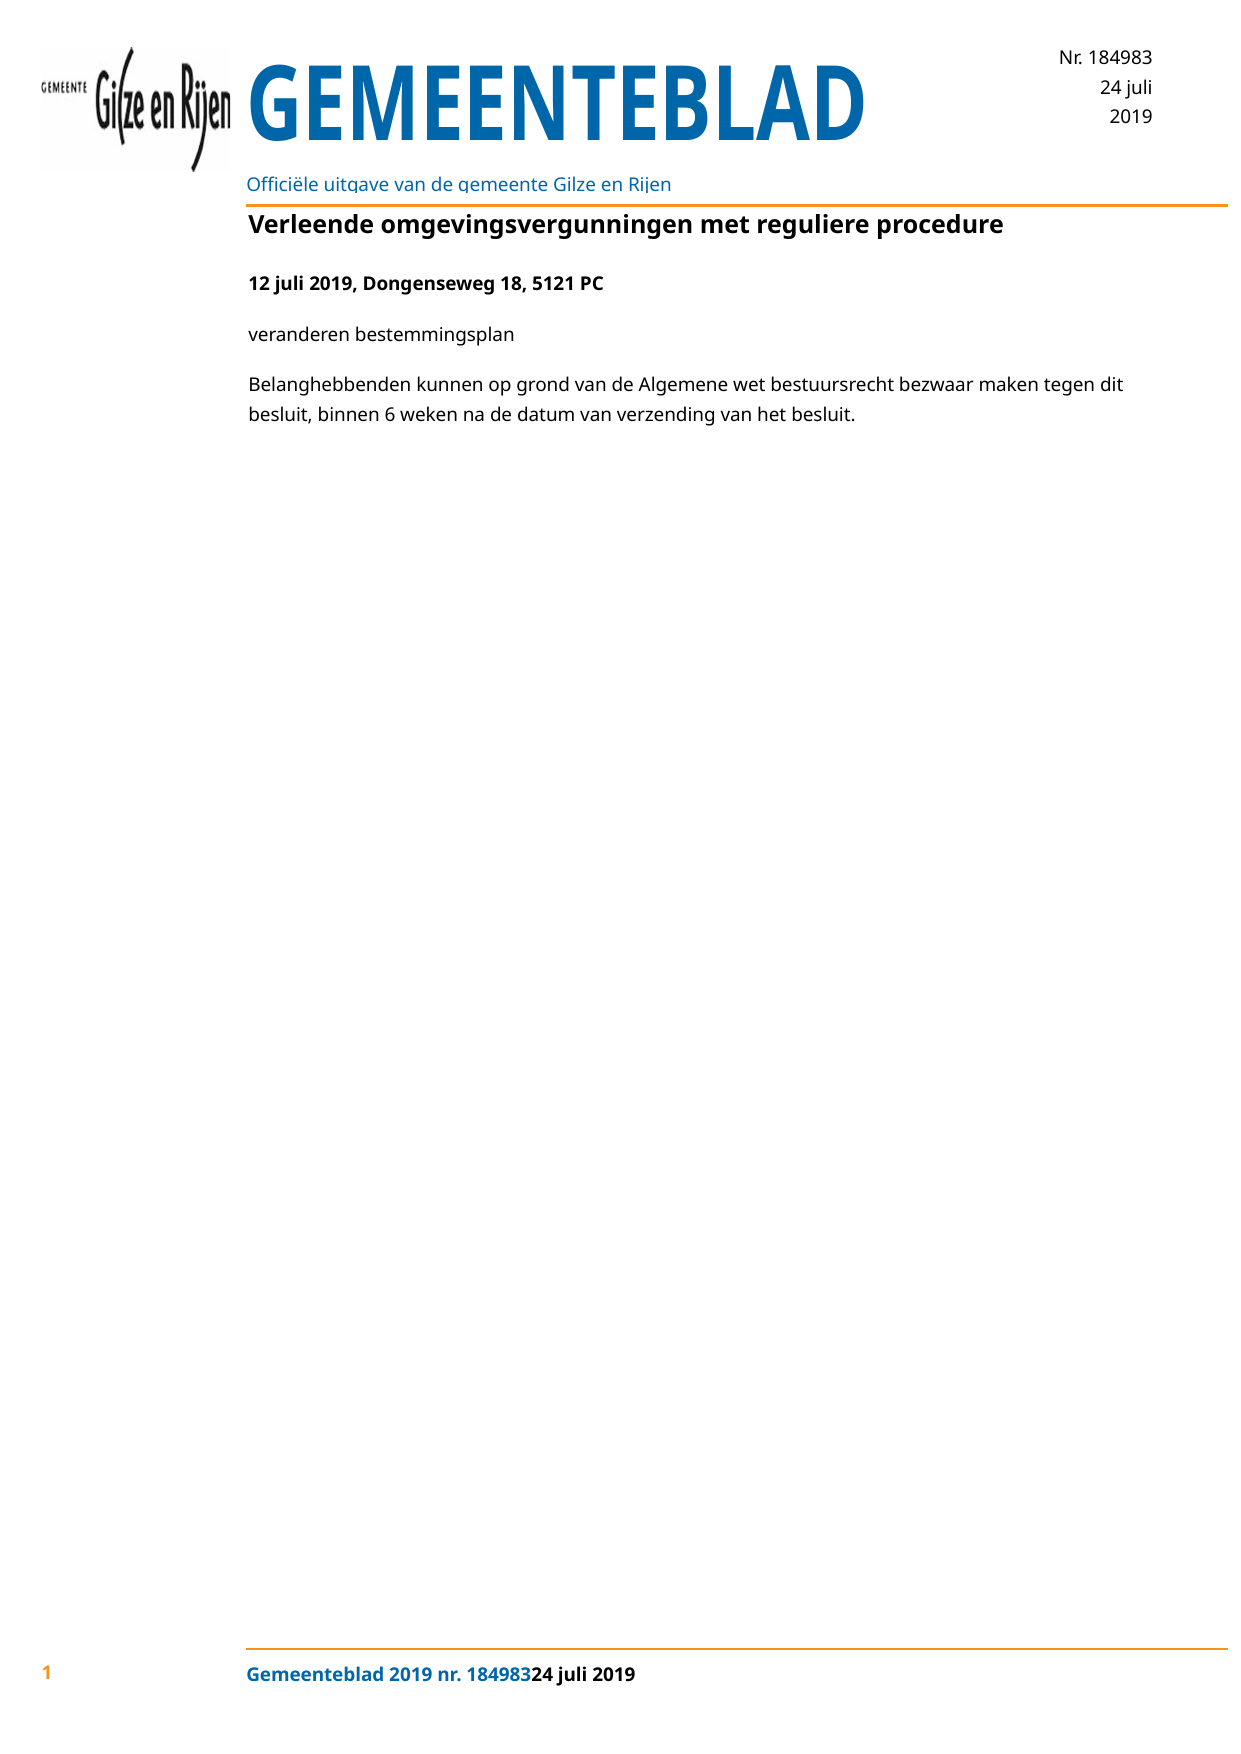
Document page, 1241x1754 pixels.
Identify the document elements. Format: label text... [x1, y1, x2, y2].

text Verleende omgevingsvergunningen met reguliere procedure [248, 207, 1152, 241]
text Belanghebbenden kunnen op grond van de Algemene wet bestuursrecht bezwaar maken tegen dit besluit, binnen 6 weken na de datum van verzending van het besluit. [248, 371, 1152, 426]
text 12 juli 2019, Dongenseweg 18, 5121 PC [248, 270, 1152, 296]
text veranderen bestemmingsplan [248, 321, 1152, 346]
picture [41, 47, 231, 172]
